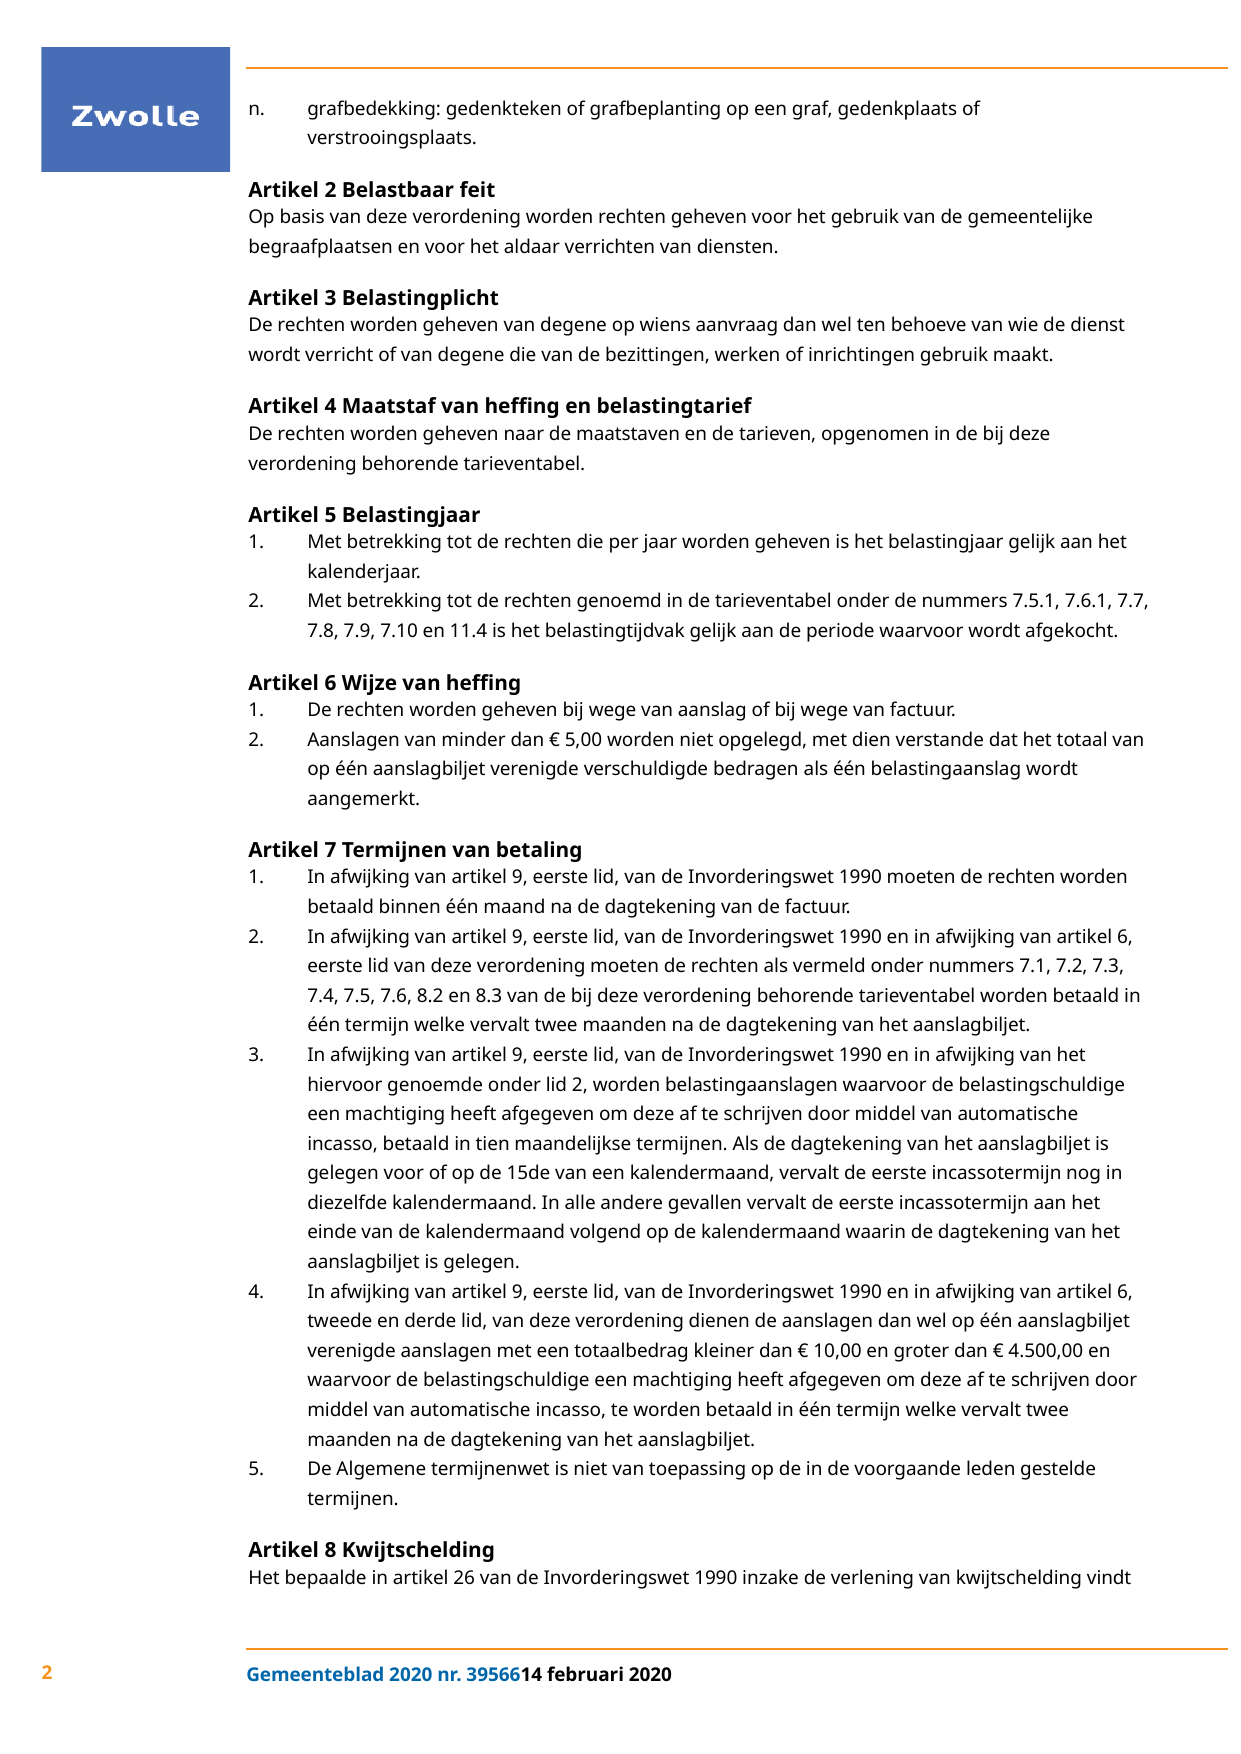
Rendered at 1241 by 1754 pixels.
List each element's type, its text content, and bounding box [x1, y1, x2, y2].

text De rechten worden geheven van degene op wiens aanvraag dan wel ten behoeve van wie de dienst wordt verricht of van degene die van de bezittingen, werken of inrichtingen gebruik maakt. [248, 312, 1152, 367]
list In afwijking van artikel 9, eerste lid, van de Invorderingswet 1990 en in afwijking van artikel 6, tweede en derde lid, van deze verordening dienen de aanslagen dan wel op één aanslagbiljet verenigde aanslagen met een totaalbedrag kleiner dan € 10,00 en groter dan € 4.500,00 en waarvoor de belastingschuldige een machtiging heeft afgegeven om deze af te schrijven door middel van automatische incasso, te worden betaald in één termijn welke vervalt twee maanden na de dagtekening van het aanslagbiljet. [248, 1278, 1152, 1452]
text Artikel 8 Kwijtschelding [248, 1535, 1152, 1564]
text Artikel 2 Belastbaar feit [248, 175, 1152, 203]
list De rechten worden geheven bij wege van aanslag of bij wege van factuur. [248, 696, 1152, 722]
list In afwijking van artikel 9, eerste lid, van de Invorderingswet 1990 en in afwijking van artikel 6, eerste lid van deze verordening moeten de rechten als vermeld onder nummers 7.1, 7.2, 7.3, 7.4, 7.5, 7.6, 8.2 en 8.3 van de bij deze verordening behorende tarieventabel worden betaald in één termijn welke vervalt twee maanden na de dagtekening van het aanslagbiljet. [248, 923, 1152, 1037]
list Met betrekking tot de rechten die per jaar worden geheven is het belastingjaar gelijk aan het kalenderjaar. [248, 528, 1152, 584]
text De rechten worden geheven naar de maatstaven en de tarieven, opgenomen in de bij deze verordening behorende tarieventabel. [248, 420, 1152, 475]
text Het bepaalde in artikel 26 van de Invorderingswet 1990 inzake de verlening van kwijtschelding vindt [248, 1564, 1152, 1589]
list In afwijking van artikel 9, eerste lid, van de Invorderingswet 1990 moeten de rechten worden betaald binnen één maand na de dagtekening van de factuur. [248, 864, 1152, 919]
picture [41, 47, 231, 172]
list grafbedekking: gedenkteken of grafbeplanting op een graf, gedenkplaats of verstrooingsplaats. [248, 95, 1152, 150]
list Met betrekking tot de rechten genoemd in de tarieventabel onder de nummers 7.5.1, 7.6.1, 7.7, 7.8, 7.9, 7.10 en 11.4 is het belastingtijdvak gelijk aan de periode waarvoor wordt afgekocht. [248, 588, 1152, 643]
text Op basis van deze verordening worden rechten geheven voor het gebruik van de gemeentelijke begraafplaatsen en voor het aldaar verrichten van diensten. [248, 203, 1152, 258]
text Artikel 3 Belastingplicht [248, 283, 1152, 312]
list Aanslagen van minder dan € 5,00 worden niet opgelegd, met dien verstande dat het totaal van op één aanslagbiljet verenigde verschuldigde bedragen als één belastingaanslag wordt aangemerkt. [248, 726, 1152, 811]
list In afwijking van artikel 9, eerste lid, van de Invorderingswet 1990 en in afwijking van het hiervoor genoemde onder lid 2, worden belastingaanslagen waarvoor de belastingschuldige een machtiging heeft afgegeven om deze af te schrijven door middel van automatische incasso, betaald in tien maandelijkse termijnen. Als de dagtekening van het aanslagbiljet is gelegen voor of op de 15de van een kalendermaand, vervalt de eerste incassotermijn nog in diezelfde kalendermaand. In alle andere gevallen vervalt de eerste incassotermijn aan het einde van de kalendermaand volgend op de kalendermaand waarin de dagtekening van het aanslagbiljet is gelegen. [248, 1041, 1152, 1274]
list De Algemene termijnenwet is niet van toepassing op de in de voorgaande leden gestelde termijnen. [248, 1455, 1152, 1511]
text Artikel 5 Belastingjaar [248, 500, 1152, 528]
text Artikel 4 Maatstaf van heffing en belastingtarief [248, 392, 1152, 420]
text Artikel 7 Termijnen van betaling [248, 835, 1152, 864]
text Artikel 6 Wijze van heffing [248, 668, 1152, 696]
